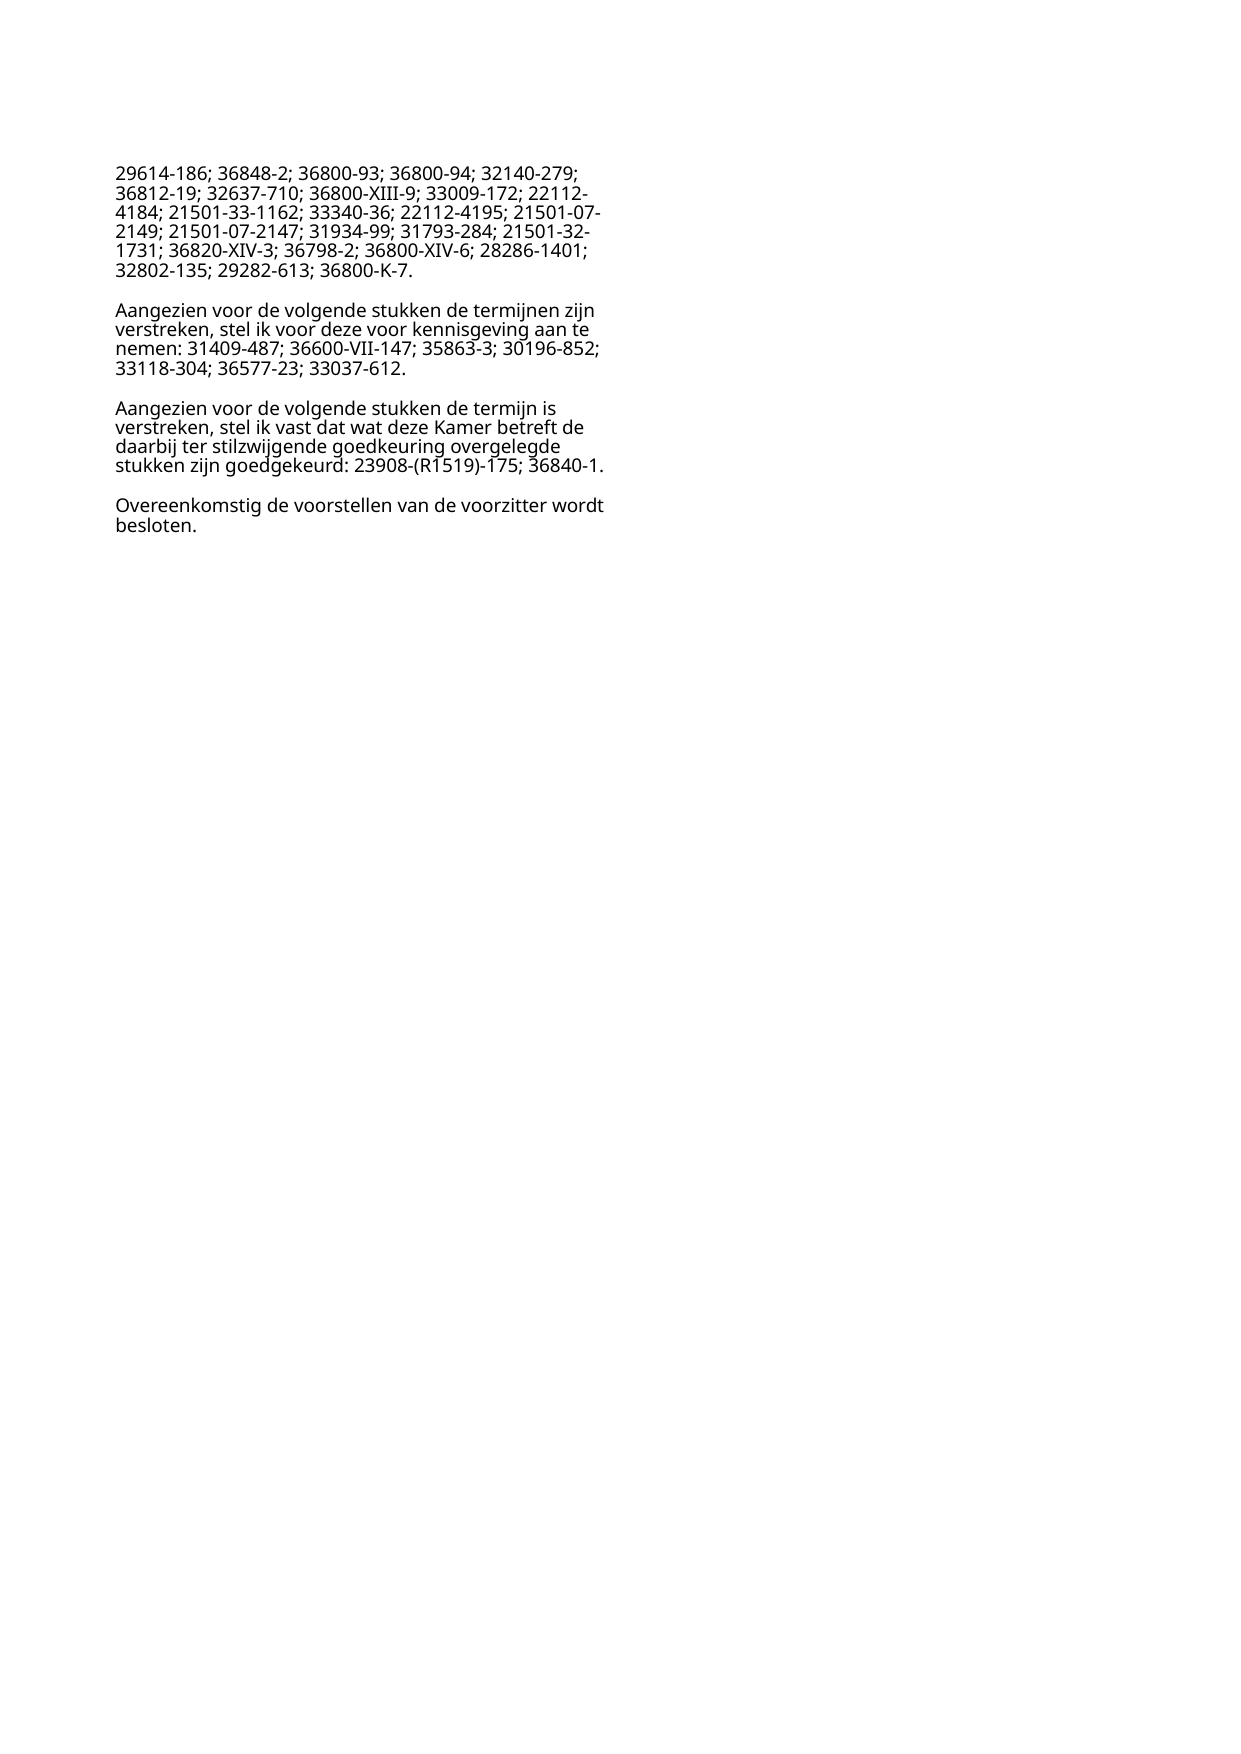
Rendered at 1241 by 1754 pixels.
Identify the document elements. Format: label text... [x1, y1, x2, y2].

text 29614-186; 36848-2; 36800-93; 36800-94; 32140-279; 36812-19; 32637-710; 36800-XIII-9; 33009-172; 22112-4184; 21501-33-1162; 33340-36; 22112-4195; 21501-07-2149; 21501-07-2147; 31934-99; 31793-284; 21501-32-1731; 36820-XIV-3; 36798-2; 36800-XIV-6; 28286-1401; 32802-135; 29282-613; 36800-K-7. [115, 165, 605, 281]
text Overeenkomstig de voorstellen van de voorzitter wordt besloten. [115, 497, 605, 536]
text Aangezien voor de volgende stukken de termijnen zijn verstreken, stel ik voor deze voor kennisgeving aan te nemen: 31409-487; 36600-VII-147; 35863-3; 30196-852; 33118-304; 36577-23; 33037-612. [115, 302, 605, 379]
text Aangezien voor de volgende stukken de termijn is verstreken, stel ik vast dat wat deze Kamer betreft de daarbij ter stilzwijgende goedkeuring overgelegde stukken zijn goedgekeurd: 23908-(R1519)-175; 36840-1. [115, 399, 605, 477]
